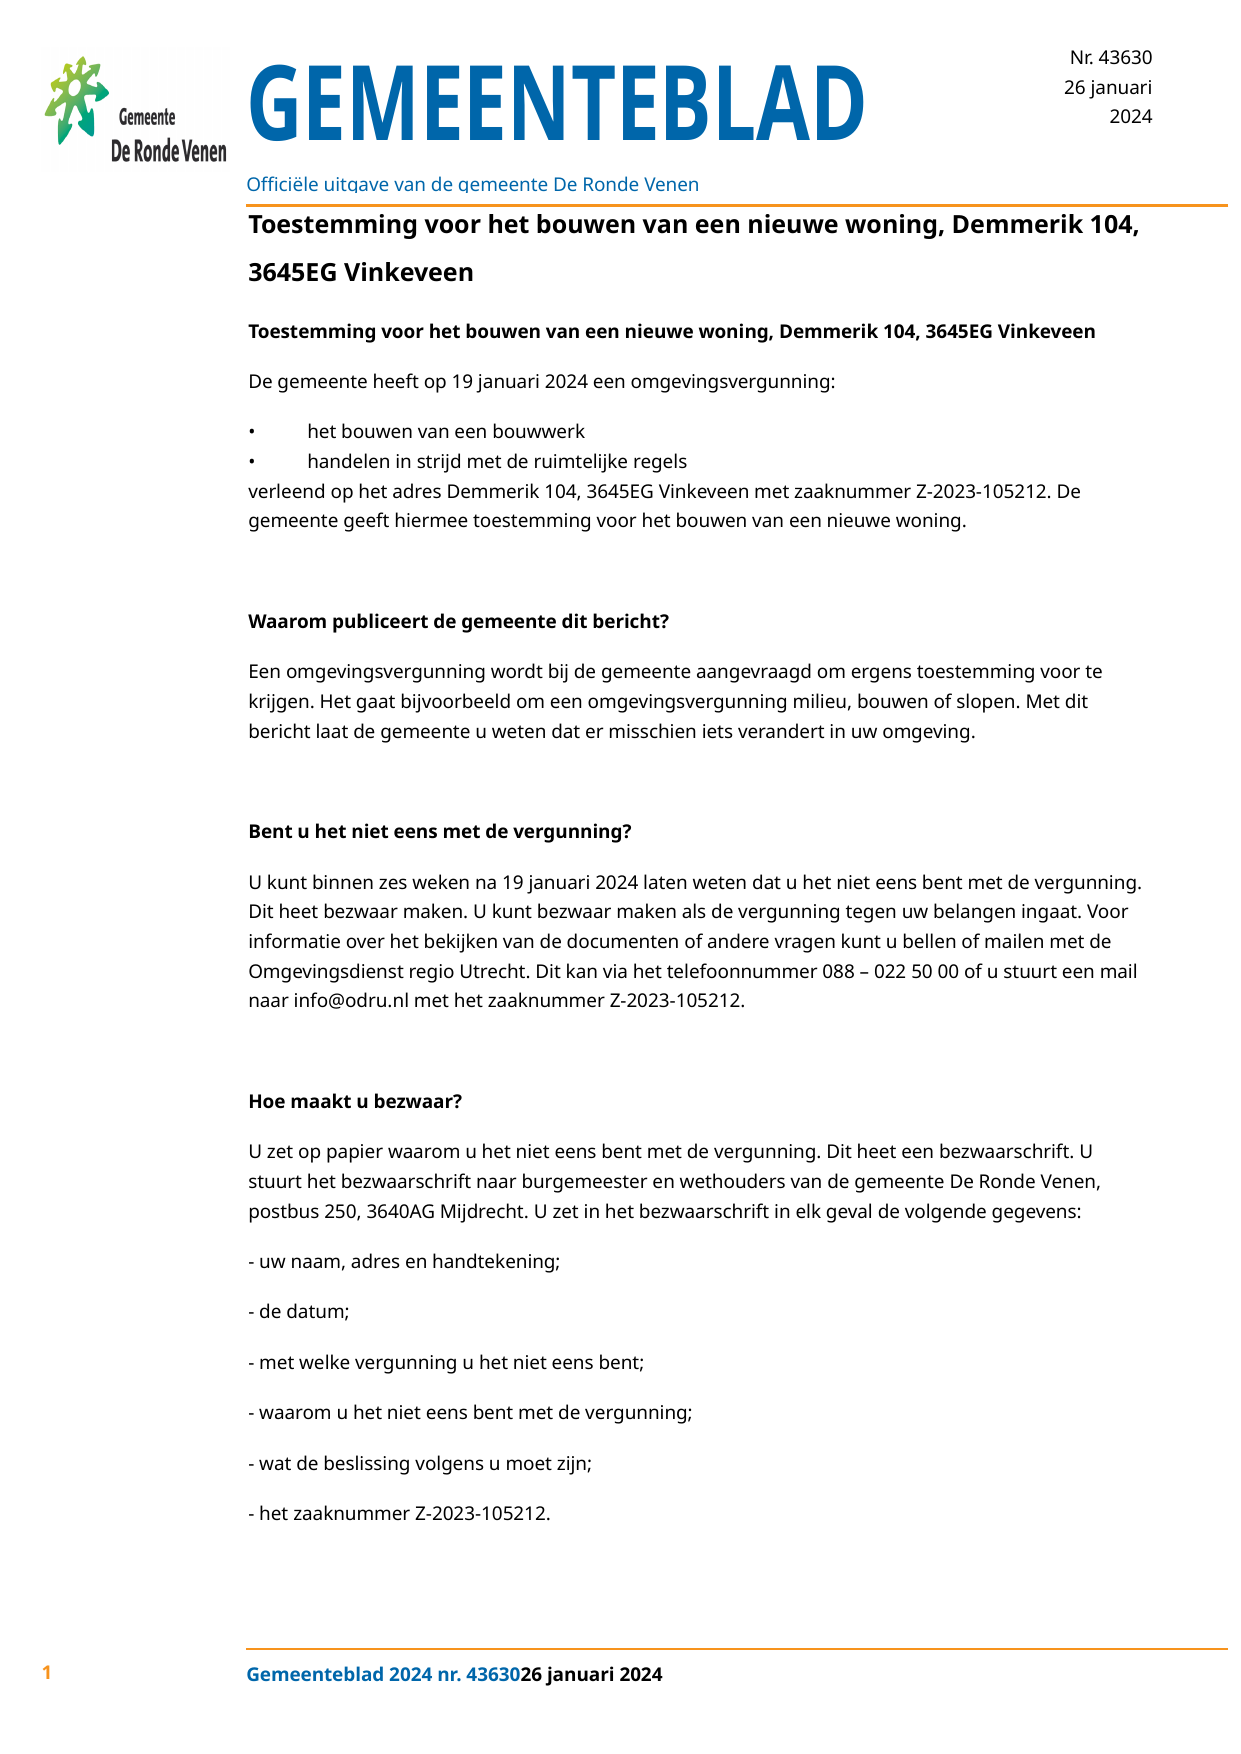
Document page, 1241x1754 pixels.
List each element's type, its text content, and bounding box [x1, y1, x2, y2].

text Waarom publiceert de gemeente dit bericht? [248, 608, 1152, 634]
text - uw naam, adres en handtekening; [248, 1248, 1152, 1274]
text - het zaaknummer Z-2023-105212. [248, 1500, 1152, 1526]
text Bent u het niet eens met de vergunning? [248, 819, 1152, 844]
text Een omgevingsvergunning wordt bij de gemeente aangevraagd om ergens toestemming voor te krijgen. Het gaat bijvoorbeeld om een omgevingsvergunning milieu, bouwen of slopen. Met dit bericht laat de gemeente u weten dat er misschien iets verandert in uw omgeving. [248, 659, 1152, 744]
text - waarom u het niet eens bent met de vergunning; [248, 1399, 1152, 1425]
text - wat de beslissing volgens u moet zijn; [248, 1450, 1152, 1476]
text Toestemming voor het bouwen van een nieuwe woning, Demmerik 104, 3645EG Vinkeveen [248, 318, 1152, 344]
text U kunt binnen zes weken na 19 januari 2024 laten weten dat u het niet eens bent met de vergunning. Dit heet bezwaar maken. U kunt bezwaar maken als de vergunning tegen uw belangen ingaat. Voor informatie over het bekijken van de documenten of andere vragen kunt u bellen of mailen met de Omgevingsdienst regio Utrecht. Dit kan via het telefoonnummer 088 – 022 50 00 of u stuurt een mail naar info@odru.nl met het zaaknummer Z-2023-105212. [248, 869, 1152, 1013]
text U zet op papier waarom u het niet eens bent met de vergunning. Dit heet een bezwaarschrift. U stuurt het bezwaarschrift naar burgemeester en wethouders van de gemeente De Ronde Venen, postbus 250, 3640AG Mijdrecht. U zet in het bezwaarschrift in elk geval de volgende gegevens: [248, 1139, 1152, 1224]
text De gemeente heeft op 19 januari 2024 een omgevingsvergunning: [248, 368, 1152, 394]
list handelen in strijd met de ruimtelijke regels [248, 448, 1152, 474]
text Toestemming voor het bouwen van een nieuwe woning, Demmerik 104, 3645EG Vinkeveen [248, 207, 1152, 288]
list het bouwen van een bouwwerk [248, 419, 1152, 444]
text verleend op het adres Demmerik 104, 3645EG Vinkeveen met zaaknummer Z-2023-105212. De gemeente geeft hiermee toestemming voor het bouwen van een nieuwe woning. [248, 478, 1152, 533]
picture [41, 47, 231, 172]
text - de datum; [248, 1299, 1152, 1324]
text - met welke vergunning u het niet eens bent; [248, 1349, 1152, 1375]
text Hoe maakt u bezwaar? [248, 1088, 1152, 1114]
